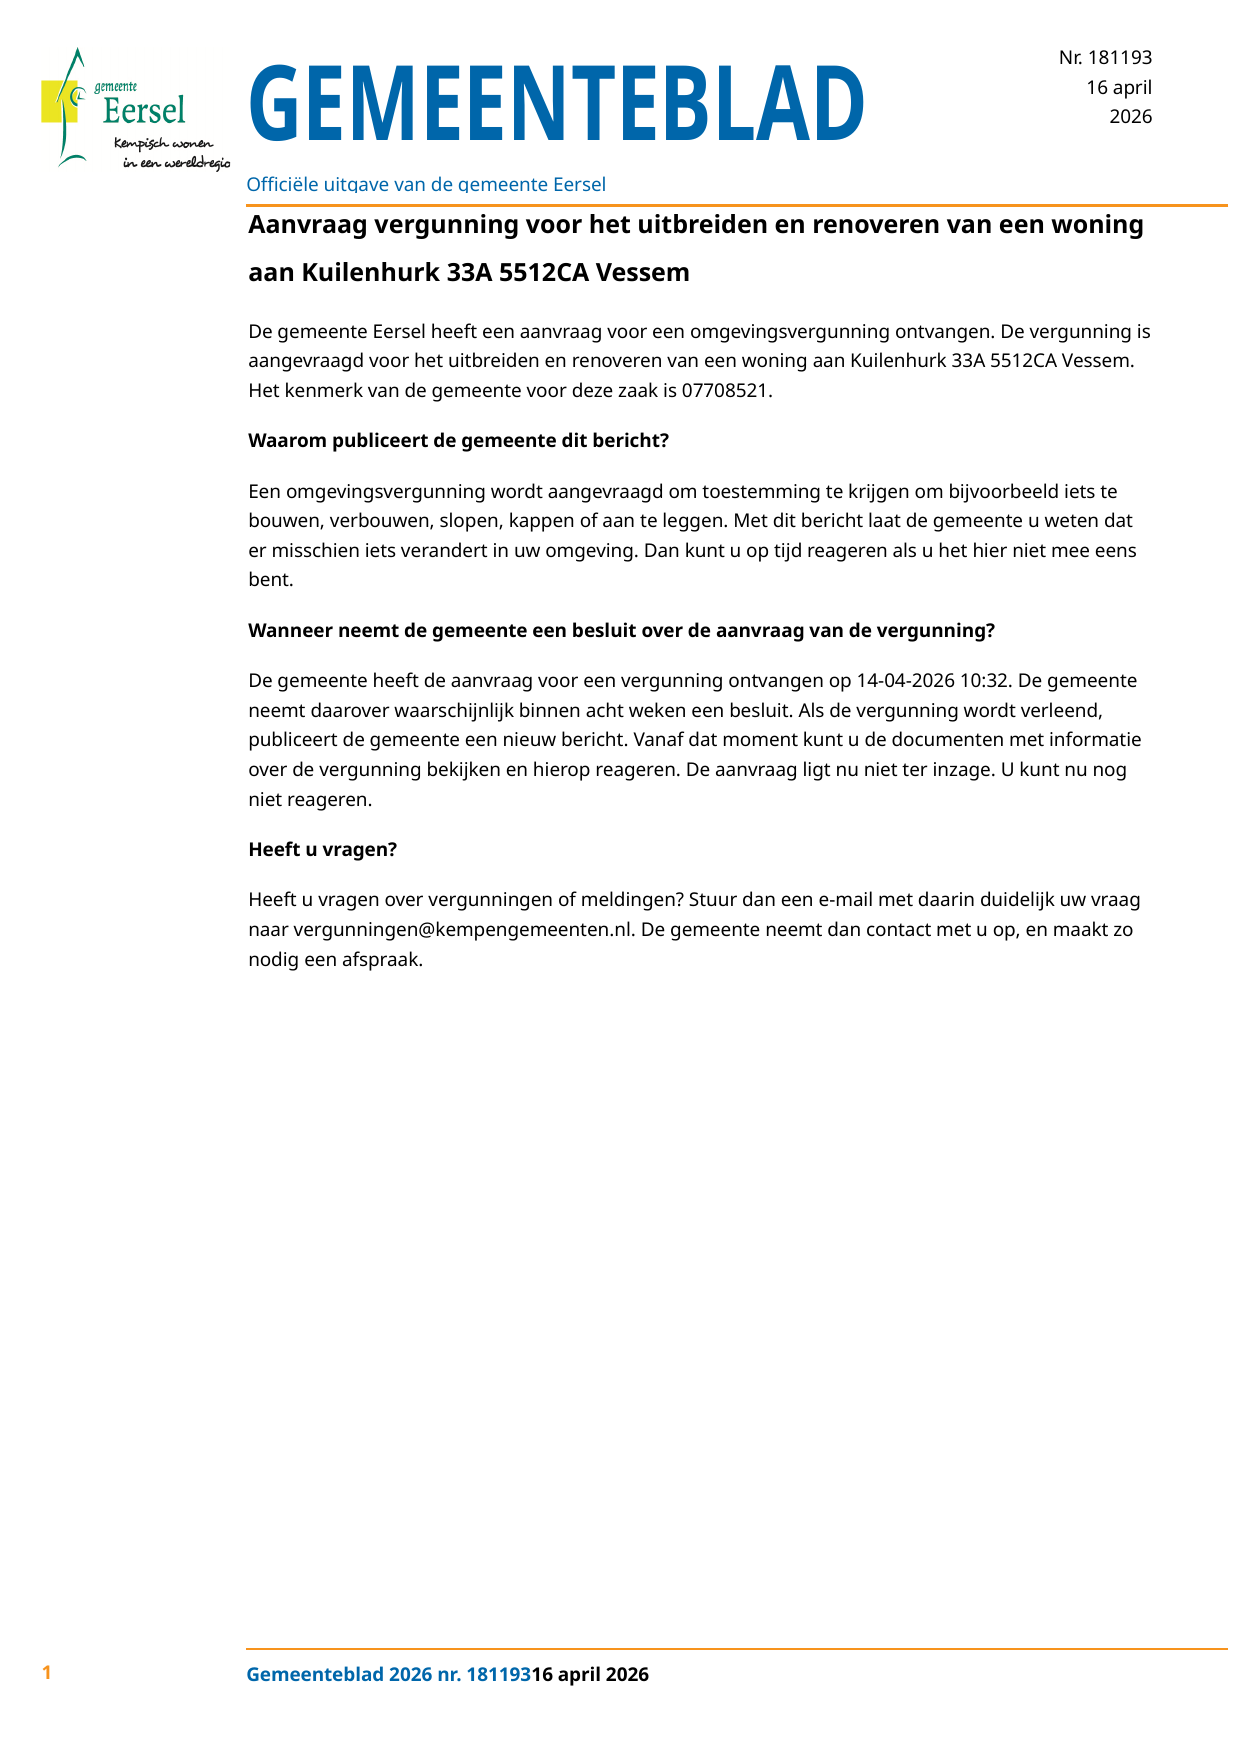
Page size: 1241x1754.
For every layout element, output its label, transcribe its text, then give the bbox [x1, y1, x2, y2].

text Waarom publiceert de gemeente dit bericht? [248, 427, 1152, 453]
text Heeft u vragen over vergunningen of meldingen? Stuur dan een e-mail met daarin duidelijk uw vraag naar vergunningen@kempengemeenten.nl. De gemeente neemt dan contact met u op, en maakt zo nodig een afspraak. [248, 887, 1152, 972]
text Aanvraag vergunning voor het uitbreiden en renoveren van een woning aan Kuilenhurk 33A 5512CA Vessem [248, 207, 1152, 288]
text Een omgevingsvergunning wordt aangevraagd om toestemming te krijgen om bijvoorbeeld iets te bouwen, verbouwen, slopen, kappen of aan te leggen. Met dit bericht laat de gemeente u weten dat er misschien iets verandert in uw omgeving. Dan kunt u op tijd reageren als u het hier niet mee eens bent. [248, 478, 1152, 592]
text De gemeente Eersel heeft een aanvraag voor een omgevingsvergunning ontvangen. De vergunning is aangevraagd voor het uitbreiden en renoveren van een woning aan Kuilenhurk 33A 5512CA Vessem. Het kenmerk van de gemeente voor deze zaak is 07708521. [248, 318, 1152, 403]
text De gemeente heeft de aanvraag voor een vergunning ontvangen op 14-04-2026 10:32. De gemeente neemt daarover waarschijnlijk binnen acht weken een besluit. Als de vergunning wordt verleend, publiceert de gemeente een nieuw bericht. Vanaf dat moment kunt u de documenten met informatie over de vergunning bekijken en hierop reageren. De aanvraag ligt nu niet ter inzage. U kunt nu nog niet reageren. [248, 667, 1152, 812]
picture [41, 47, 231, 172]
text Heeft u vragen? [248, 836, 1152, 862]
text Wanneer neemt de gemeente een besluit over de aanvraag van de vergunning? [248, 617, 1152, 643]
